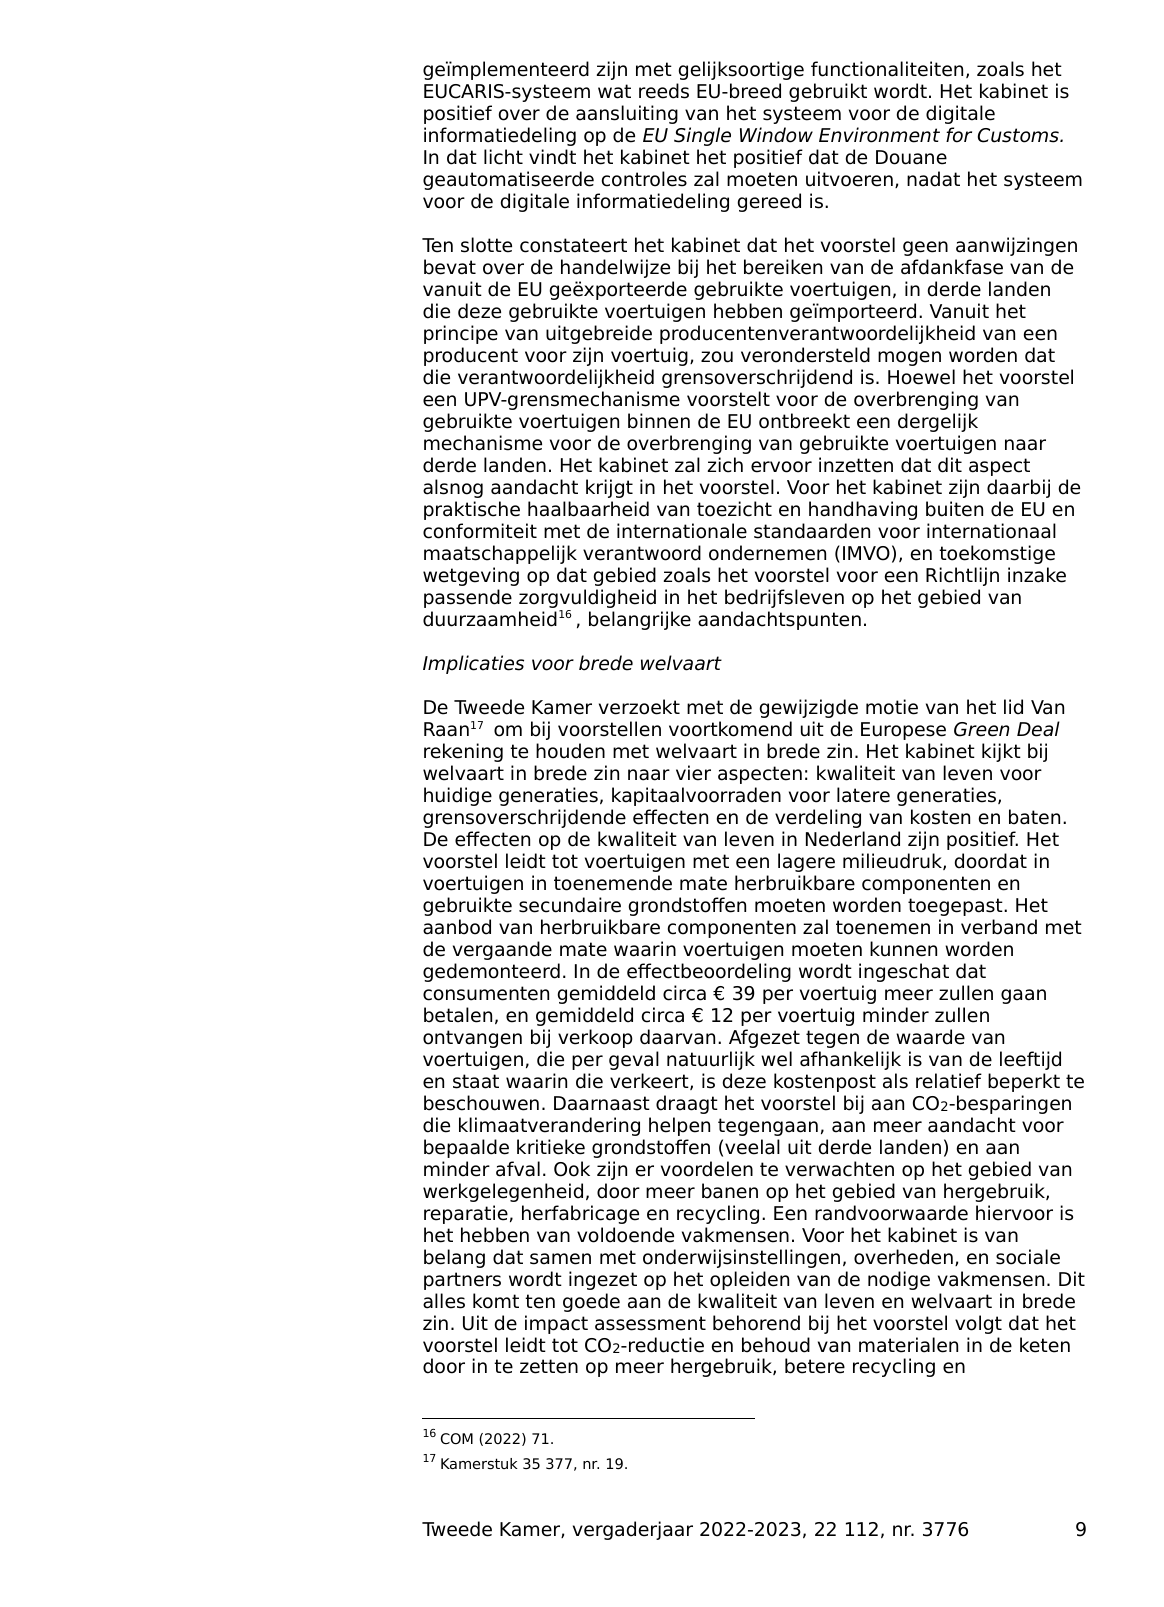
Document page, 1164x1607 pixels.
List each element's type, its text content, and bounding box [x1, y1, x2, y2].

text COM (2022) 71. [422, 1427, 1087, 1449]
text Ten slotte constateert het kabinet dat het voorstel geen aanwijzingen bevat over de handelwijze bij het bereiken van de afdankfase van de vanuit de EU geëxporteerde gebruikte voertuigen, in derde landen die deze gebruikte voertuigen hebben geïmporteerd. Vanuit het principe van uitgebreide producentenverantwoordelijkheid van een producent voor zijn voertuig, zou verondersteld mogen worden dat die verantwoordelijkheid grensoverschrijdend is. Hoewel het voorstel een UPV-grensmechanisme voorstelt voor de overbrenging van gebruikte voertuigen binnen de EU ontbreekt een dergelijk mechanisme voor de overbrenging van gebruikte voertuigen naar derde landen. Het kabinet zal zich ervoor inzetten dat dit aspect alsnog aandacht krijgt in het voorstel. Voor het kabinet zijn daarbij de praktische haalbaarheid van toezicht en handhaving buiten de EU en conformiteit met de internationale standaarden voor internationaal maatschappelijk verantwoord ondernemen (IMVO), en toekomstige wetgeving op dat gebied zoals het voorstel voor een Richtlijn inzake passende zorgvuldigheid in het bedrijfsleven op het gebied van duurzaamheid, belangrijke aandachtspunten. [422, 235, 1087, 631]
text Kamerstuk 35 377, nr. 19. [422, 1452, 1087, 1474]
text De Tweede Kamer verzoekt met de gewijzigde motie van het lid Van Raan om bij voorstellen voortkomend uit de Europese Green Deal rekening te houden met welvaart in brede zin. Het kabinet kijkt bij welvaart in brede zin naar vier aspecten: kwaliteit van leven voor huidige generaties, kapitaalvoorraden voor latere generaties, grensoverschrijdende effecten en de verdeling van kosten en baten. [422, 697, 1087, 829]
subtitle Implicaties voor brede welvaart [422, 653, 1087, 675]
text geïmplementeerd zijn met gelijksoortige functionaliteiten, zoals het EUCARIS-systeem wat reeds EU-breed gebruikt wordt. Het kabinet is positief over de aansluiting van het systeem voor de digitale informatiedeling op de EU Single Window Environment for Customs. In dat licht vindt het kabinet het positief dat de Douane geautomatiseerde controles zal moeten uitvoeren, nadat het systeem voor de digitale informatiedeling gereed is. [422, 59, 1087, 213]
text De effecten op de kwaliteit van leven in Nederland zijn positief. Het voorstel leidt tot voertuigen met een lagere milieudruk, doordat in voertuigen in toenemende mate herbruikbare componenten en gebruikte secundaire grondstoffen moeten worden toegepast. Het aanbod van herbruikbare componenten zal toenemen in verband met de vergaande mate waarin voertuigen moeten kunnen worden gedemonteerd. In de effectbeoordeling wordt ingeschat dat consumenten gemiddeld circa € 39 per voertuig meer zullen gaan betalen, en gemiddeld circa € 12 per voertuig minder zullen ontvangen bij verkoop daarvan. Afgezet tegen de waarde van voertuigen, die per geval natuurlijk wel afhankelijk is van de leeftijd en staat waarin die verkeert, is deze kostenpost als relatief beperkt te beschouwen. Daarnaast draagt het voorstel bij aan CO2-besparingen die klimaatverandering helpen tegengaan, aan meer aandacht voor bepaalde kritieke grondstoffen (veelal uit derde landen) en aan minder afval. Ook zijn er voordelen te verwachten op het gebied van werkgelegenheid, door meer banen op het gebied van hergebruik, reparatie, herfabricage en recycling. Een randvoorwaarde hiervoor is het hebben van voldoende vakmensen. Voor het kabinet is van belang dat samen met onderwijsinstellingen, overheden, en sociale partners wordt ingezet op het opleiden van de nodige vakmensen. Dit alles komt ten goede aan de kwaliteit van leven en welvaart in brede zin. Uit de impact assessment behorend bij het voorstel volgt dat het voorstel leidt tot CO2-reductie en behoud van materialen in de keten door in te zetten op meer hergebruik, betere recycling en [422, 829, 1087, 1378]
